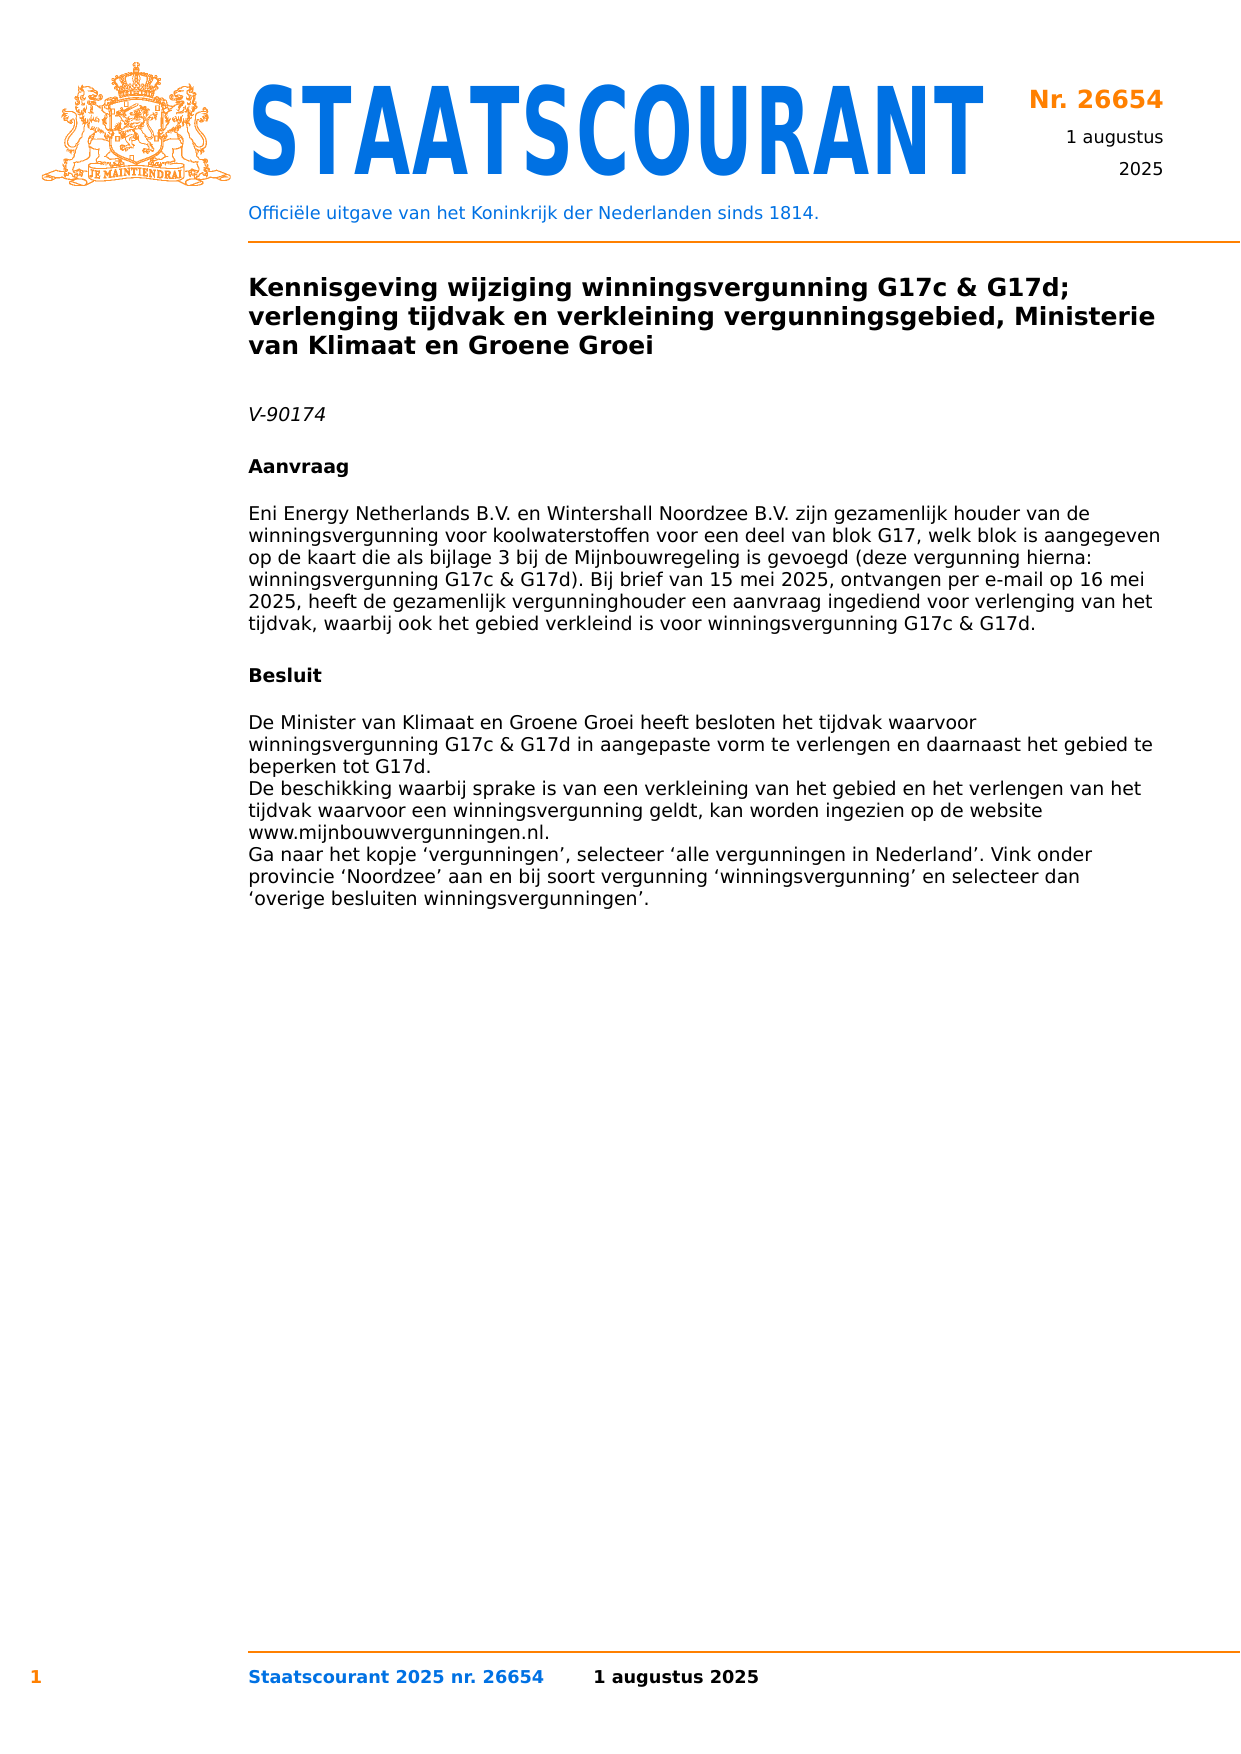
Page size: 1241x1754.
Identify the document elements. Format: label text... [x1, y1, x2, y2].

text Ga naar het kopje ‘vergunningen’, selecteer ‘alle vergunningen in Nederland’. Vink onder provincie ‘Noordzee’ aan en bij soort vergunning ‘winningsvergunning’ en selecteer dan ‘overige besluiten winningsvergunningen’. [248, 844, 1163, 910]
subtitle Besluit [248, 665, 1163, 687]
picture [41, 62, 231, 186]
table_cell 1 augustus [998, 121, 1240, 153]
text De Minister van Klimaat en Groene Groei heeft besloten het tijdvak waarvoor winningsvergunning G17c & G17d in aangepaste vorm te verlengen en daarnaast het gebied te beperken tot G17d. [248, 712, 1163, 778]
table_header Nr. 26654 [998, 62, 1240, 121]
table_header [25, 62, 248, 241]
text V-90174 [248, 404, 1163, 426]
table_cell 2025 [998, 153, 1240, 203]
table_cell Officiële uitgave van het Koninkrijk der Nederlanden sinds 1814. [248, 203, 1240, 241]
subtitle Aanvraag [248, 456, 1163, 478]
table_header STAATSCOURANT [248, 62, 998, 203]
subtitle Kennisgeving wijziging winningsvergunning G17c & G17d; verlenging tijdvak en verkleining vergunningsgebied, Ministerie van Klimaat en Groene Groei [248, 273, 1163, 361]
text De beschikking waarbij sprake is van een verkleining van het gebied en het verlengen van het tijdvak waarvoor een winningsvergunning geldt, kan worden ingezien op de website www.mijnbouwvergunningen.nl. [248, 778, 1163, 844]
text Eni Energy Netherlands B.V. en Wintershall Noordzee B.V. zijn gezamenlijk houder van de winningsvergunning voor koolwaterstoffen voor een deel van blok G17, welk blok is aangegeven op de kaart die als bijlage 3 bij de Mijnbouwregeling is gevoegd (deze vergunning hierna: winningsvergunning G17c & G17d). Bij brief van 15 mei 2025, ontvangen per e-mail op 16 mei 2025, heeft de gezamenlijk vergunninghouder een aanvraag ingediend voor verlenging van het tijdvak, waarbij ook het gebied verkleind is voor winningsvergunning G17c & G17d. [248, 503, 1163, 635]
